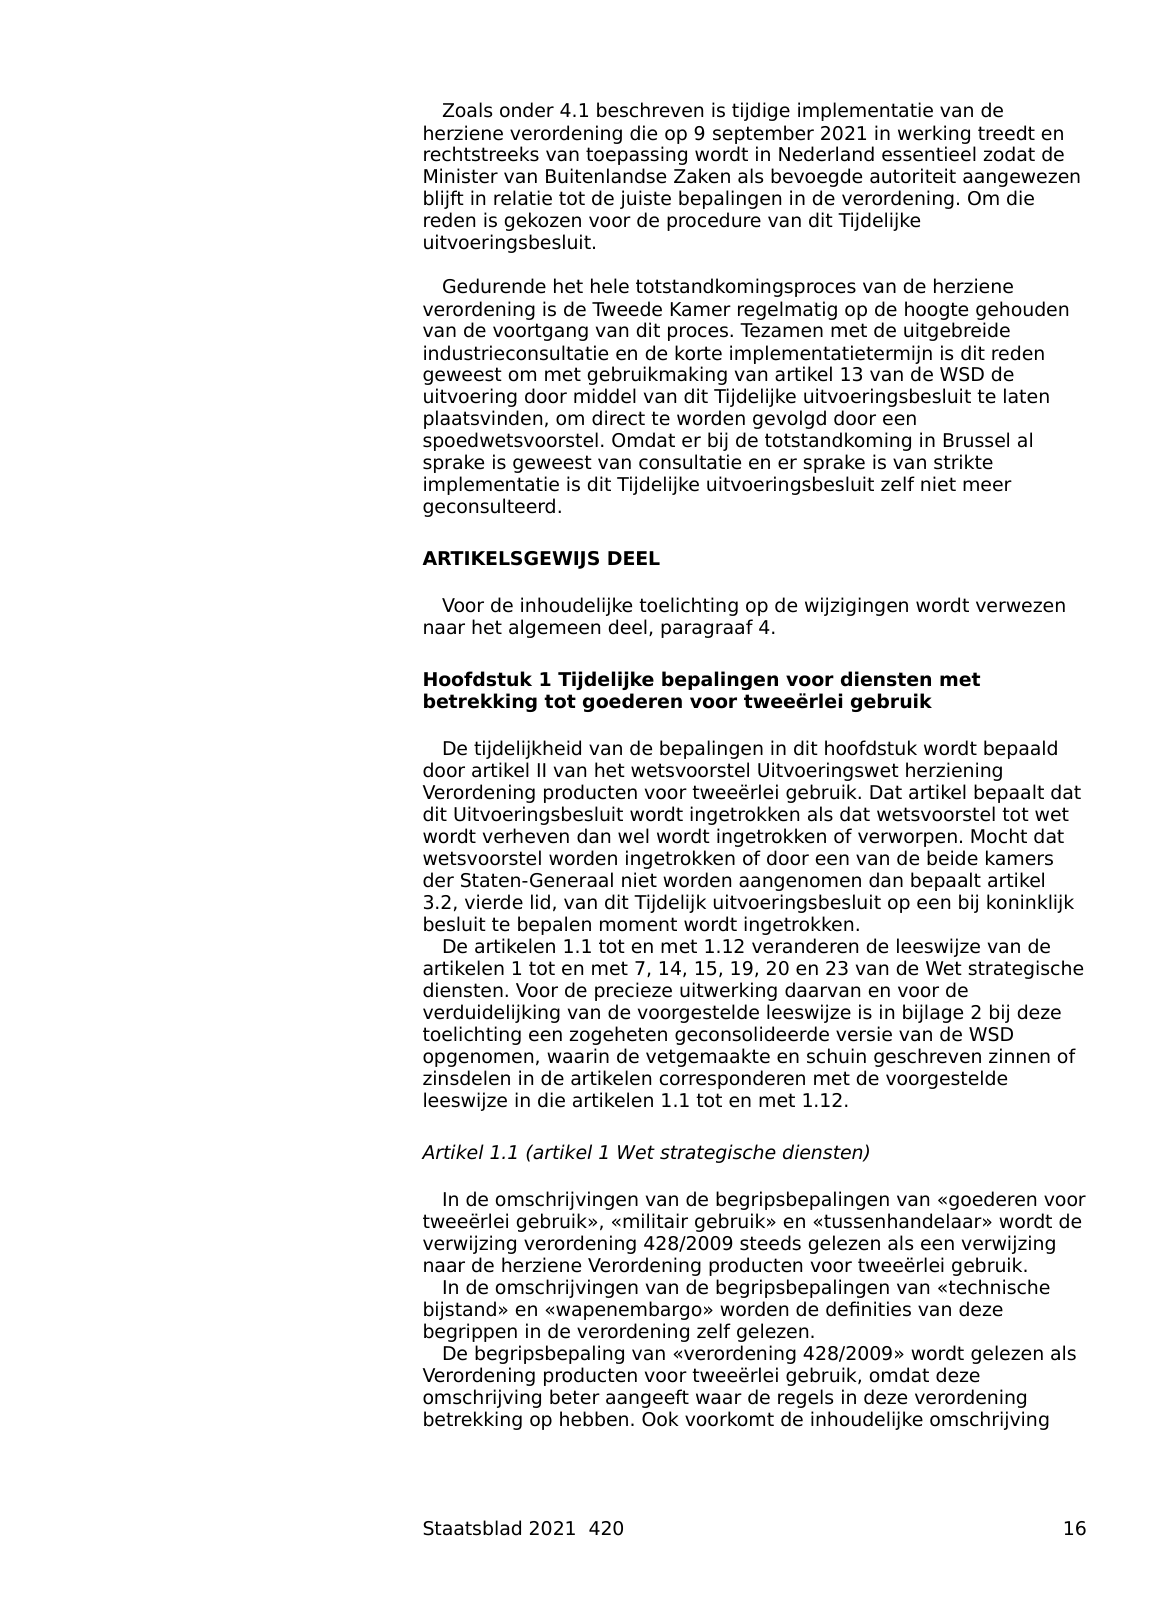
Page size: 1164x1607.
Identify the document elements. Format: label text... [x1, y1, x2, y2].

text De begripsbepaling van «verordening 428/2009» wordt gelezen als Verordening producten voor tweeërlei gebruik, omdat deze omschrijving beter aangeeft waar de regels in deze verordening betrekking op hebben. Ook voorkomt de inhoudelijke omschrijving [422, 1343, 1087, 1431]
text Voor de inhoudelijke toelichting op de wijzigingen wordt verwezen naar het algemeen deel, paragraaf 4. [422, 595, 1087, 639]
text De tijdelijkheid van de bepalingen in dit hoofdstuk wordt bepaald door artikel II van het wetsvoorstel Uitvoeringswet herziening Verordening producten voor tweeërlei gebruik. Dat artikel bepaalt dat dit Uitvoeringsbesluit wordt ingetrokken als dat wetsvoorstel tot wet wordt verheven dan wel wordt ingetrokken of verworpen. Mocht dat wetsvoorstel worden ingetrokken of door een van de beide kamers der Staten-Generaal niet worden aangenomen dan bepaalt artikel 3.2, vierde lid, van dit Tijdelijk uitvoeringsbesluit op een bij koninklijk besluit te bepalen moment wordt ingetrokken. [422, 738, 1087, 936]
text Zoals onder 4.1 beschreven is tijdige implementatie van de herziene verordening die op 9 september 2021 in werking treedt en rechtstreeks van toepassing wordt in Nederland essentieel zodat de Minister van Buitenlandse Zaken als bevoegde autoriteit aangewezen blijft in relatie tot de juiste bepalingen in de verordening. Om die reden is gekozen voor de procedure van dit Tijdelijke uitvoeringsbesluit. [422, 100, 1087, 254]
subtitle Hoofdstuk 1 Tijdelijke bepalingen voor diensten met betrekking tot goederen voor tweeërlei gebruik [422, 669, 1087, 713]
subtitle Artikel 1.1 (artikel 1 Wet strategische diensten) [422, 1142, 1087, 1164]
text In de omschrijvingen van de begripsbepalingen van «goederen voor tweeërlei gebruik», «militair gebruik» en «tussenhandelaar» wordt de verwijzing verordening 428/2009 steeds gelezen als een verwijzing naar de herziene Verordening producten voor tweeërlei gebruik. [422, 1189, 1087, 1277]
subtitle ARTIKELSGEWIJS DEEL [422, 548, 1087, 570]
text De artikelen 1.1 tot en met 1.12 veranderen de leeswijze van de artikelen 1 tot en met 7, 14, 15, 19, 20 en 23 van de Wet strategische diensten. Voor de precieze uitwerking daarvan en voor de verduidelijking van de voorgestelde leeswijze is in bijlage 2 bij deze toelichting een zogeheten geconsolideerde versie van de WSD opgenomen, waarin de vetgemaakte en schuin geschreven zinnen of zinsdelen in de artikelen corresponderen met de voorgestelde leeswijze in die artikelen 1.1 tot en met 1.12. [422, 936, 1087, 1112]
text Gedurende het hele totstandkomingsproces van de herziene verordening is de Tweede Kamer regelmatig op de hoogte gehouden van de voortgang van dit proces. Tezamen met de uitgebreide industrieconsultatie en de korte implementatietermijn is dit reden geweest om met gebruikmaking van artikel 13 van de WSD de uitvoering door middel van dit Tijdelijke uitvoeringsbesluit te laten plaatsvinden, om direct te worden gevolgd door een spoedwetsvoorstel. Omdat er bij de totstandkoming in Brussel al sprake is geweest van consultatie en er sprake is van strikte implementatie is dit Tijdelijke uitvoeringsbesluit zelf niet meer geconsulteerd. [422, 276, 1087, 518]
text In de omschrijvingen van de begripsbepalingen van «technische bijstand» en «wapenembargo» worden de definities van deze begrippen in de verordening zelf gelezen. [422, 1277, 1087, 1343]
